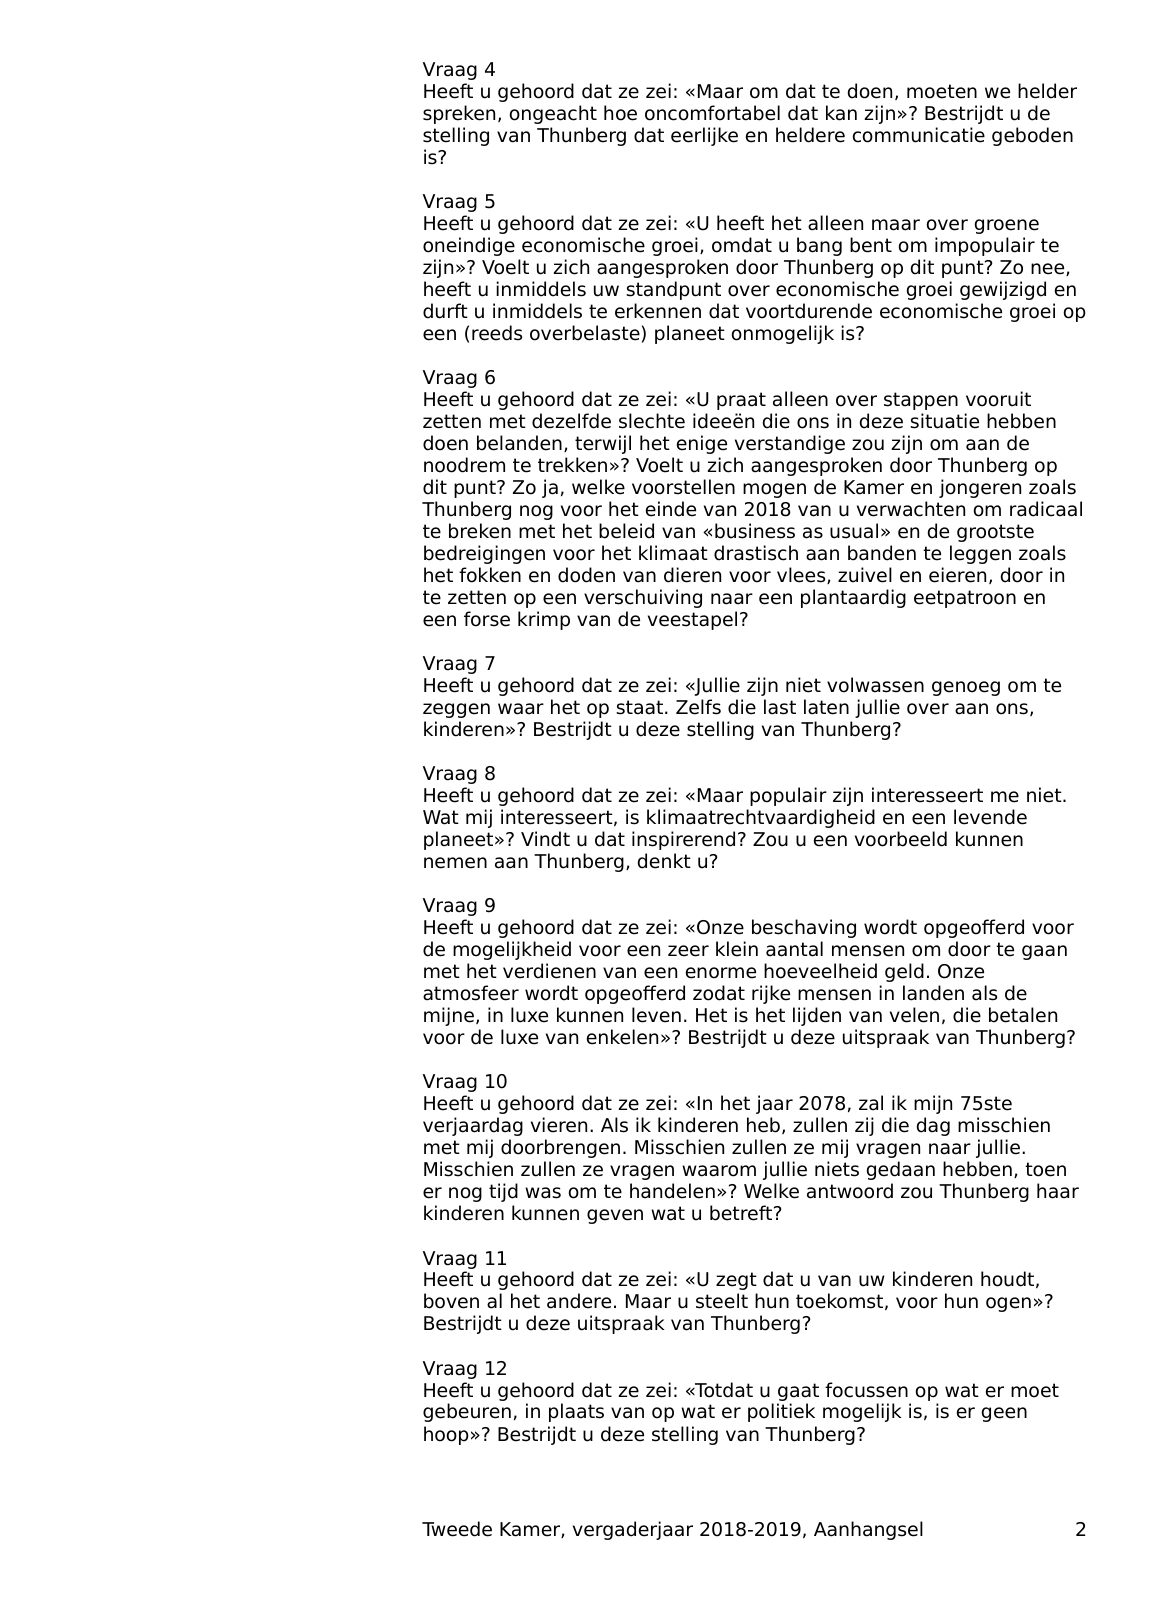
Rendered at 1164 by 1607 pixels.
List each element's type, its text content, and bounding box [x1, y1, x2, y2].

text Vraag 10 [422, 1071, 1087, 1093]
text Heeft u gehoord dat ze zei: «U praat alleen over stappen vooruit zetten met dezelfde slechte ideeën die ons in deze situatie hebben doen belanden, terwijl het enige verstandige zou zijn om aan de noodrem te trekken»? Voelt u zich aangesproken door Thunberg op dit punt? Zo ja, welke voorstellen mogen de Kamer en jongeren zoals Thunberg nog voor het einde van 2018 van u verwachten om radicaal te breken met het beleid van «business as usual» en de grootste bedreigingen voor het klimaat drastisch aan banden te leggen zoals het fokken en doden van dieren voor vlees, zuivel en eieren, door in te zetten op een verschuiving naar een plantaardig eetpatroon en een forse krimp van de veestapel? [422, 389, 1087, 631]
text Vraag 11 [422, 1247, 1087, 1269]
text Heeft u gehoord dat ze zei: «Onze beschaving wordt opgeofferd voor de mogelijkheid voor een zeer klein aantal mensen om door te gaan met het verdienen van een enorme hoeveelheid geld. Onze atmosfeer wordt opgeofferd zodat rijke mensen in landen als de mijne, in luxe kunnen leven. Het is het lijden van velen, die betalen voor de luxe van enkelen»? Bestrijdt u deze uitspraak van Thunberg? [422, 917, 1087, 1049]
text Heeft u gehoord dat ze zei: «U zegt dat u van uw kinderen houdt, boven al het andere. Maar u steelt hun toekomst, voor hun ogen»? Bestrijdt u deze uitspraak van Thunberg? [422, 1269, 1087, 1335]
text Vraag 7 [422, 653, 1087, 675]
text Heeft u gehoord dat ze zei: «In het jaar 2078, zal ik mijn 75ste verjaardag vieren. Als ik kinderen heb, zullen zij die dag misschien met mij doorbrengen. Misschien zullen ze mij vragen naar jullie. Misschien zullen ze vragen waarom jullie niets gedaan hebben, toen er nog tijd was om te handelen»? Welke antwoord zou Thunberg haar kinderen kunnen geven wat u betreft? [422, 1093, 1087, 1225]
text Heeft u gehoord dat ze zei: «U heeft het alleen maar over groene oneindige economische groei, omdat u bang bent om impopulair te zijn»? Voelt u zich aangesproken door Thunberg op dit punt? Zo nee, heeft u inmiddels uw standpunt over economische groei gewijzigd en durft u inmiddels te erkennen dat voortdurende economische groei op een (reeds overbelaste) planeet onmogelijk is? [422, 213, 1087, 345]
text Vraag 12 [422, 1357, 1087, 1379]
text Heeft u gehoord dat ze zei: «Totdat u gaat focussen op wat er moet gebeuren, in plaats van op wat er politiek mogelijk is, is er geen hoop»? Bestrijdt u deze stelling van Thunberg? [422, 1379, 1087, 1445]
text Vraag 6 [422, 367, 1087, 389]
text Heeft u gehoord dat ze zei: «Jullie zijn niet volwassen genoeg om te zeggen waar het op staat. Zelfs die last laten jullie over aan ons, kinderen»? Bestrijdt u deze stelling van Thunberg? [422, 675, 1087, 741]
text Vraag 5 [422, 191, 1087, 213]
text Heeft u gehoord dat ze zei: «Maar populair zijn interesseert me niet. Wat mij interesseert, is klimaatrechtvaardigheid en een levende planeet»? Vindt u dat inspirerend? Zou u een voorbeeld kunnen nemen aan Thunberg, denkt u? [422, 785, 1087, 873]
text Vraag 4 [422, 59, 1087, 81]
text Vraag 9 [422, 895, 1087, 917]
text Heeft u gehoord dat ze zei: «Maar om dat te doen, moeten we helder spreken, ongeacht hoe oncomfortabel dat kan zijn»? Bestrijdt u de stelling van Thunberg dat eerlijke en heldere communicatie geboden is? [422, 81, 1087, 169]
text Vraag 8 [422, 763, 1087, 785]
